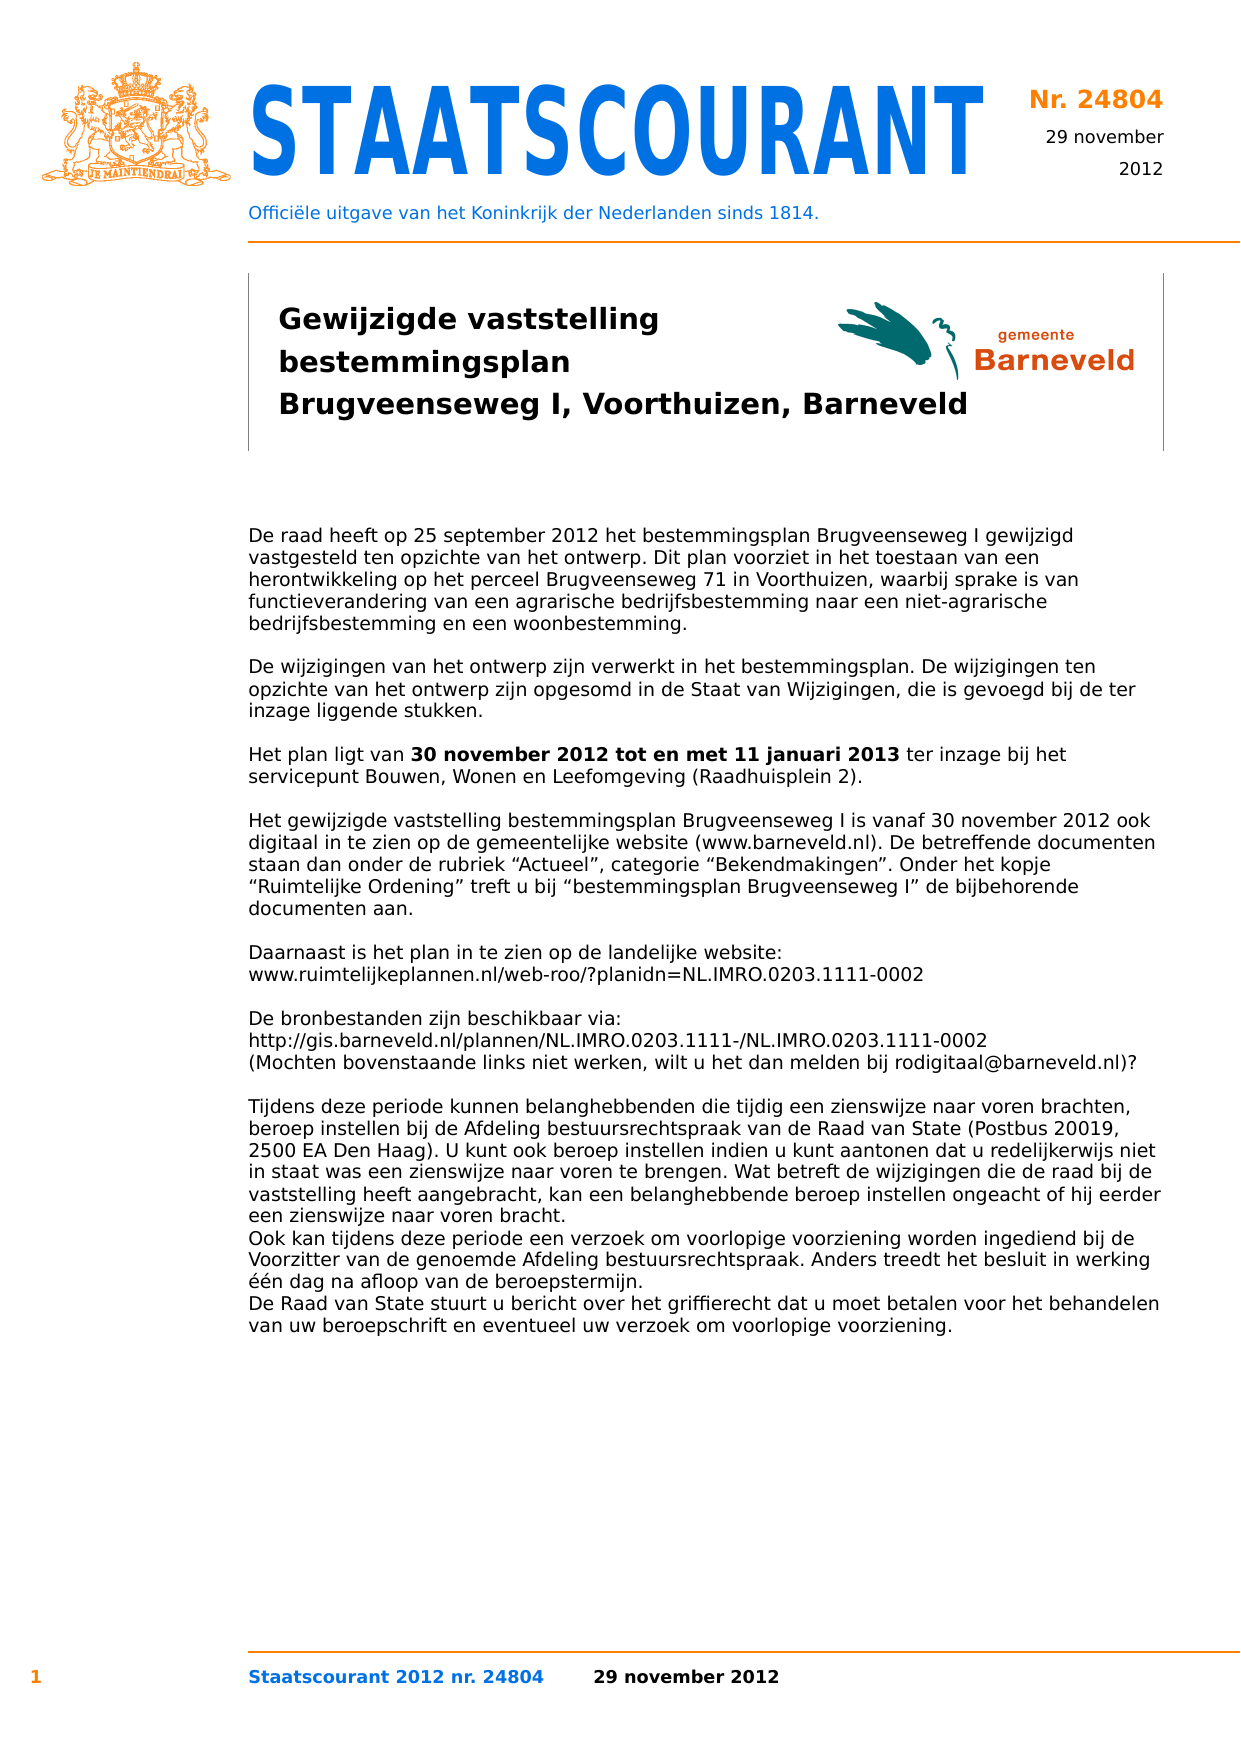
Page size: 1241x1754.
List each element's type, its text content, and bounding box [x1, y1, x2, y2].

text De Raad van State stuurt u bericht over het griffierecht dat u moet betalen voor het behandelen van uw beroepschrift en eventueel uw verzoek om voorlopige voorziening. [248, 1293, 1163, 1337]
picture [838, 302, 1134, 380]
text De bronbestanden zijn beschikbaar via: [248, 1008, 1163, 1030]
text Ook kan tijdens deze periode een verzoek om voorlopige voorziening worden ingediend bij de Voorzitter van de genoemde Afdeling bestuursrechtspraak. Anders treedt het besluit in werking één dag na afloop van de beroepstermijn. [248, 1227, 1163, 1293]
table_header [25, 62, 248, 241]
text (Mochten bovenstaande links niet werken, wilt u het dan melden bij rodigitaal@barneveld.nl)? [248, 1052, 1163, 1074]
text De raad heeft op 25 september 2012 het bestemmingsplan Brugveenseweg I gewijzigd vastgesteld ten opzichte van het ontwerp. Dit plan voorziet in het toestaan van een herontwikkeling op het perceel Brugveenseweg 71 in Voorthuizen, waarbij sprake is van functieverandering van een agrarische bedrijfsbestemming naar een niet-agrarische bedrijfsbestemming en een woonbestemming. [248, 525, 1163, 634]
picture [41, 62, 231, 186]
text Het gewijzigde vaststelling bestemmingsplan Brugveenseweg I is vanaf 30 november 2012 ook digitaal in te zien op de gemeentelijke website (www.barneveld.nl). De betreffende documenten staan dan onder de rubriek “Actueel”, categorie “Bekendmakingen”. Onder het kopje “Ruimtelijke Ordening” treft u bij “bestemmingsplan Brugveenseweg I” de bijbehorende documenten aan. [248, 810, 1163, 920]
text De wijzigingen van het ontwerp zijn verwerkt in het bestemmingsplan. De wijzigingen ten opzichte van het ontwerp zijn opgesomd in de Staat van Wijzigingen, die is gevoegd bij de ter inzage liggende stukken. [248, 656, 1163, 722]
table_cell 2012 [998, 153, 1240, 203]
text Daarnaast is het plan in te zien op de landelijke website: [248, 942, 1163, 964]
table_header Nr. 24804 [998, 62, 1240, 121]
subtitle Gewijzigde vaststelling bestemmingsplan Brugveenseweg I, Voorthuizen, Barneveld [249, 273, 1163, 451]
table_cell 29 november [998, 121, 1240, 153]
text Tijdens deze periode kunnen belanghebbenden die tijdig een zienswijze naar voren brachten, beroep instellen bij de Afdeling bestuursrechtspraak van de Raad van State (Postbus 20019, 2500 EA Den Haag). U kunt ook beroep instellen indien u kunt aantonen dat u redelijkerwijs niet in staat was een zienswijze naar voren te brengen. Wat betreft de wijzigingen die de raad bij de vaststelling heeft aangebracht, kan een belanghebbende beroep instellen ongeacht of hij eerder een zienswijze naar voren bracht. [248, 1096, 1163, 1227]
text Het plan ligt van 30 november 2012 tot en met 11 januari 2013 ter inzage bij het servicepunt Bouwen, Wonen en Leefomgeving (Raadhuisplein 2). [248, 744, 1163, 788]
table_header STAATSCOURANT [248, 62, 998, 203]
text http://gis.barneveld.nl/plannen/NL.IMRO.0203.1111-/NL.IMRO.0203.1111-0002 [248, 1030, 1163, 1052]
table_cell Officiële uitgave van het Koninkrijk der Nederlanden sinds 1814. [248, 203, 1240, 241]
text www.ruimtelijkeplannen.nl/web-roo/?planidn=NL.IMRO.0203.1111-0002 [248, 964, 1163, 986]
